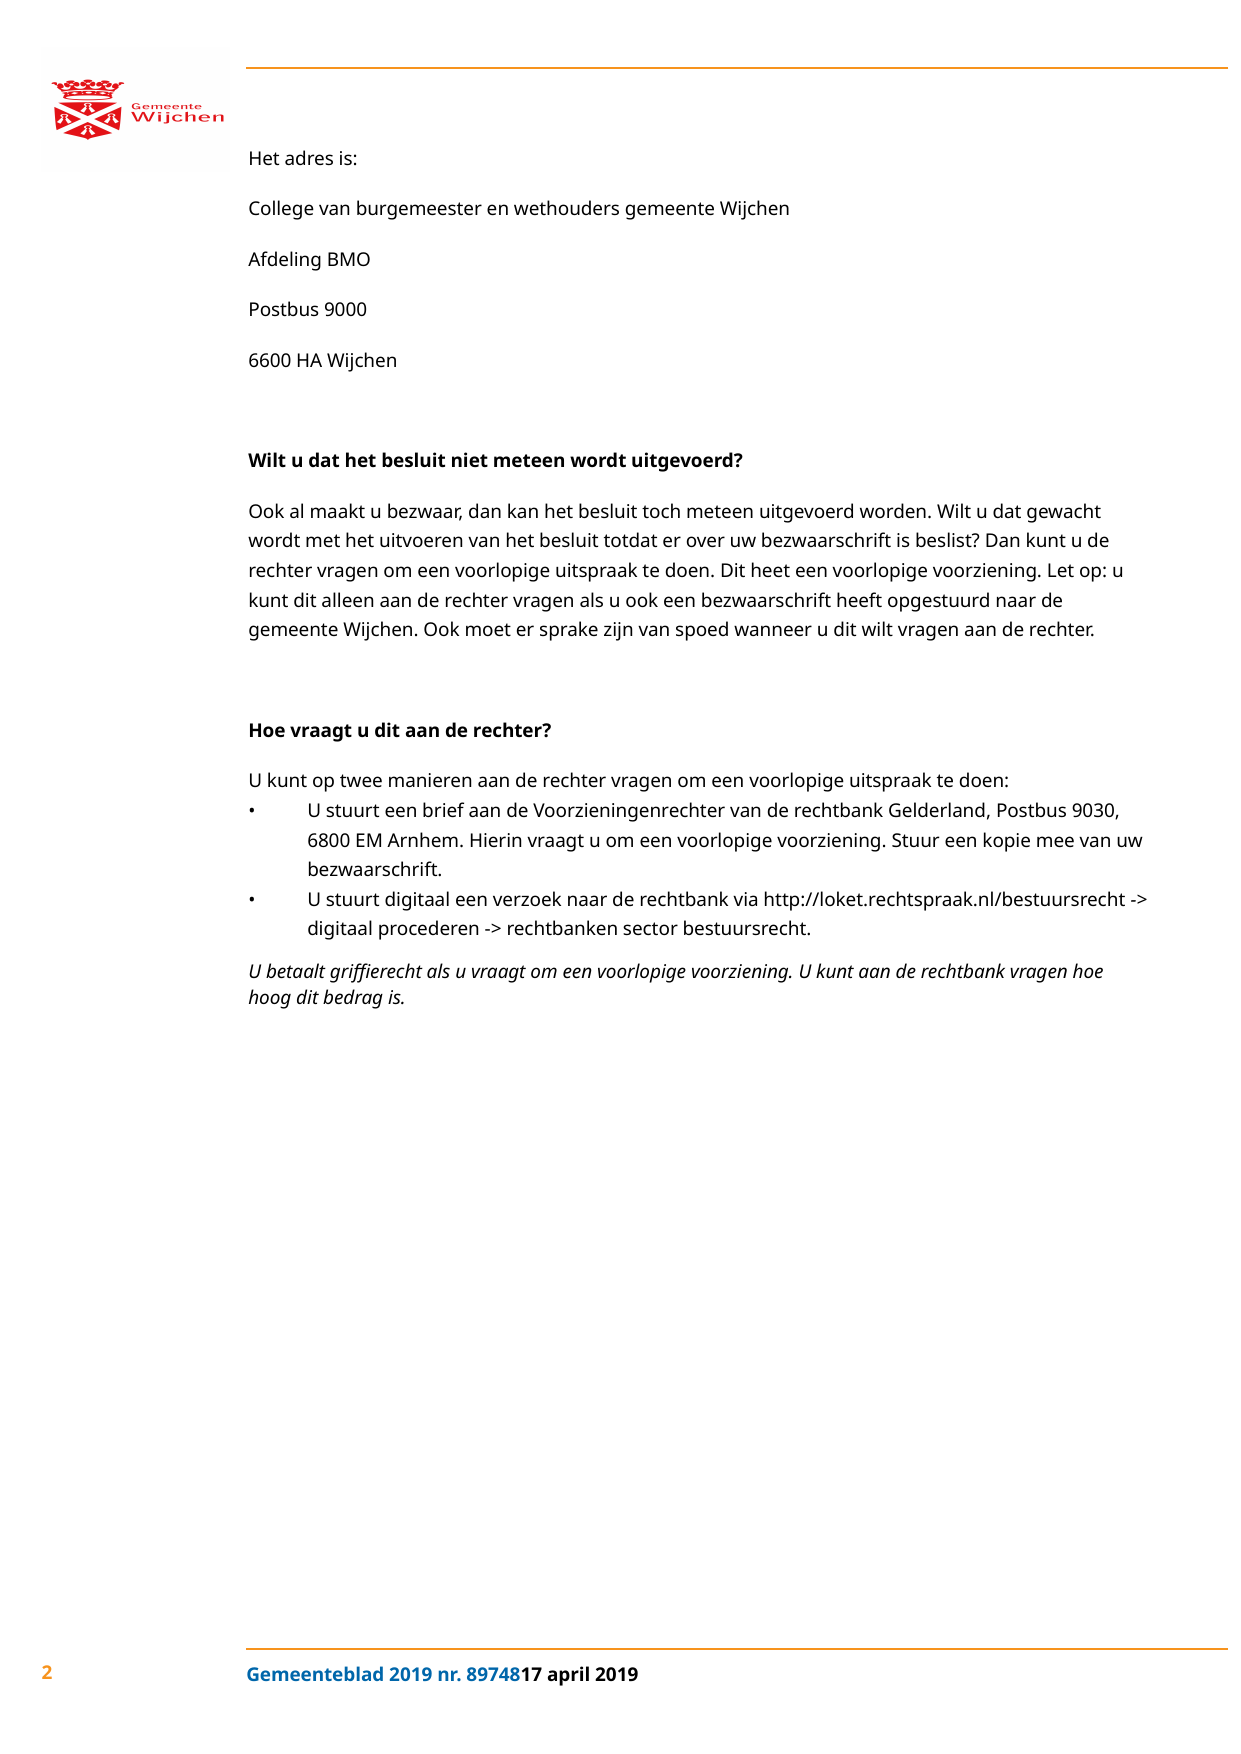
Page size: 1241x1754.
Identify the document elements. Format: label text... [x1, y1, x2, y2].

text Postbus 9000 [248, 296, 1152, 322]
text Het adres is: [248, 145, 1152, 171]
text Hoe vraagt u dit aan de rechter? [248, 717, 1152, 743]
text 6600 HA Wijchen [248, 347, 1152, 373]
text U kunt op twee manieren aan de rechter vragen om een voorlopige uitspraak te doen: [248, 768, 1152, 793]
text U betaalt griffierecht als u vraagt om een voorlopige voorziening. U kunt aan de rechtbank vragen hoe hoog dit bedrag is. [248, 959, 1152, 1010]
list U stuurt een brief aan de Voorzieningenrechter van de rechtbank Gelderland, Postbus 9030, 6800 EM Arnhem. Hierin vraagt u om een voorlopige voorziening. Stuur een kopie mee van uw bezwaarschrift. [248, 797, 1152, 882]
text College van burgemeester en wethouders gemeente Wijchen [248, 196, 1152, 221]
list U stuurt digitaal een verzoek naar de rechtbank via http://loket.rechtspraak.nl/bestuursrecht -> digitaal procederen -> rechtbanken sector bestuursrecht. [248, 886, 1152, 941]
picture [41, 47, 231, 172]
text Ook al maakt u bezwaar, dan kan het besluit toch meteen uitgevoerd worden. Wilt u dat gewacht wordt met het uitvoeren van het besluit totdat er over uw bezwaarschrift is beslist? Dan kunt u de rechter vragen om een voorlopige uitspraak te doen. Dit heet een voorlopige voorziening. Let op: u kunt dit alleen aan de rechter vragen als u ook een bezwaarschrift heeft opgestuurd naar de gemeente Wijchen. Ook moet er sprake zijn van spoed wanneer u dit wilt vragen aan de rechter. [248, 498, 1152, 642]
text Afdeling BMO [248, 246, 1152, 272]
text Wilt u dat het besluit niet meteen wordt uitgevoerd? [248, 448, 1152, 473]
